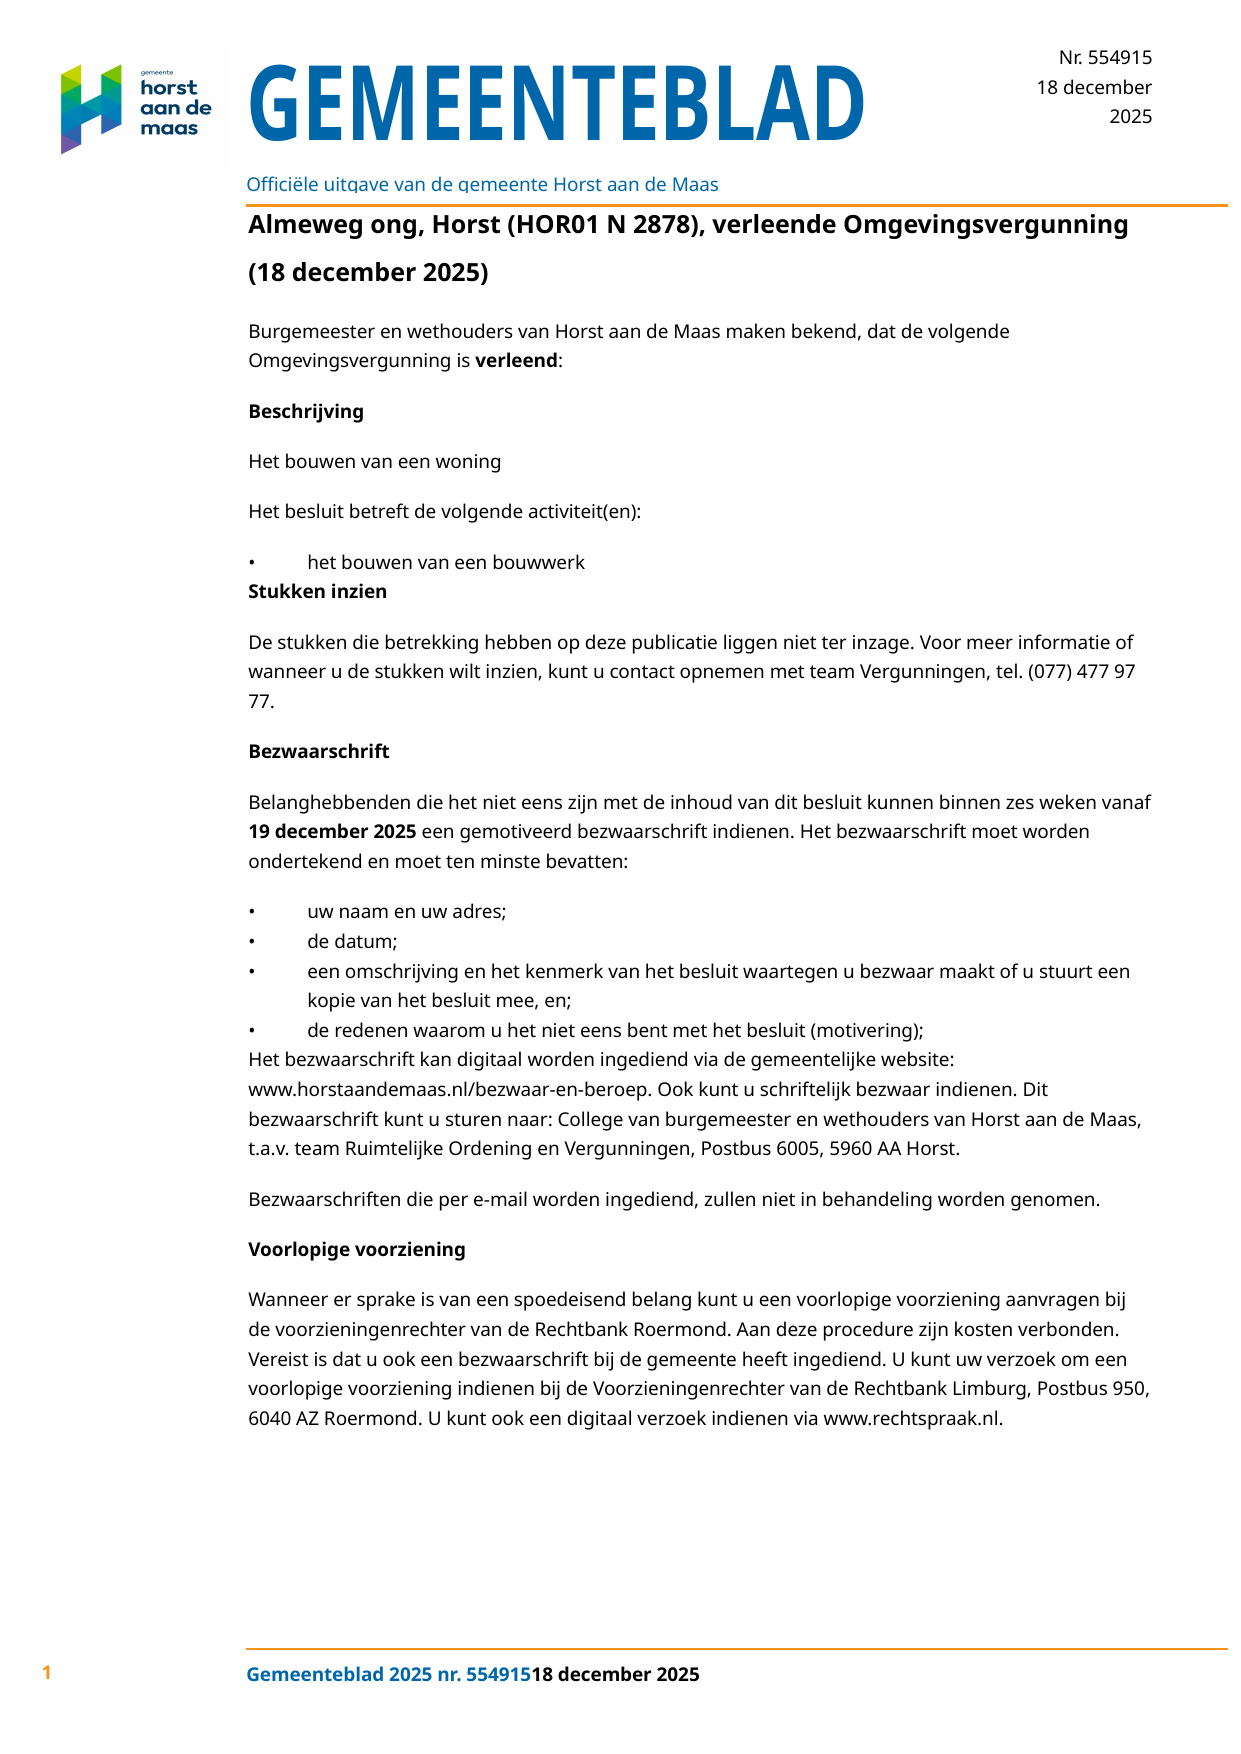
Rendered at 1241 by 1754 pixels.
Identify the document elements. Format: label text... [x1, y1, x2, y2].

text Bezwaarschrift [248, 739, 1152, 764]
text Voorlopige voorziening [248, 1236, 1152, 1262]
text Bezwaarschriften die per e-mail worden ingediend, zullen niet in behandeling worden genomen. [248, 1186, 1152, 1212]
picture [41, 47, 231, 172]
text Het bezwaarschrift kan digitaal worden ingediend via de gemeentelijke website: www.horstaandemaas.nl/bezwaar-en-beroep. Ook kunt u schriftelijk bezwaar indienen. Dit bezwaarschrift kunt u sturen naar: College van burgemeester en wethouders van Horst aan de Maas, t.a.v. team Ruimtelijke Ordening en Vergunningen, Postbus 6005, 5960 AA Horst. [248, 1047, 1152, 1161]
text Stukken inzien [248, 579, 1152, 604]
text De stukken die betrekking hebben op deze publicatie liggen niet ter inzage. Voor meer informatie of wanneer u de stukken wilt inzien, kunt u contact opnemen met team Vergunningen, tel. (077) 477 97 77. [248, 629, 1152, 714]
text Almeweg ong, Horst (HOR01 N 2878), verleende Omgevingsvergunning (18 december 2025) [248, 207, 1152, 288]
text Het besluit betreft de volgende activiteit(en): [248, 499, 1152, 524]
text Belanghebbenden die het niet eens zijn met de inhoud van dit besluit kunnen binnen zes weken vanaf 19 december 2025 een gemotiveerd bezwaarschrift indienen. Het bezwaarschrift moet worden ondertekend en moet ten minste bevatten: [248, 789, 1152, 874]
text Beschrijving [248, 398, 1152, 424]
text Wanneer er sprake is van een spoedeisend belang kunt u een voorlopige voorziening aanvragen bij de voorzieningenrechter van de Rechtbank Roermond. Aan deze procedure zijn kosten verbonden. Vereist is dat u ook een bezwaarschrift bij de gemeente heeft ingediend. U kunt uw verzoek om een voorlopige voorziening indienen bij de Voorzieningenrechter van de Rechtbank Limburg, Postbus 950, 6040 AZ Roermond. U kunt ook een digitaal verzoek indienen via www.rechtspraak.nl. [248, 1287, 1152, 1431]
list de datum; [248, 928, 1152, 954]
text Het bouwen van een woning [248, 448, 1152, 474]
text Burgemeester en wethouders van Horst aan de Maas maken bekend, dat de volgende Omgevingsvergunning is verleend: [248, 318, 1152, 373]
list de redenen waarom u het niet eens bent met het besluit (motivering); [248, 1017, 1152, 1043]
list het bouwen van een bouwwerk [248, 549, 1152, 575]
list uw naam en uw adres; [248, 899, 1152, 924]
list een omschrijving en het kenmerk van het besluit waartegen u bezwaar maakt of u stuurt een kopie van het besluit mee, en; [248, 958, 1152, 1013]
